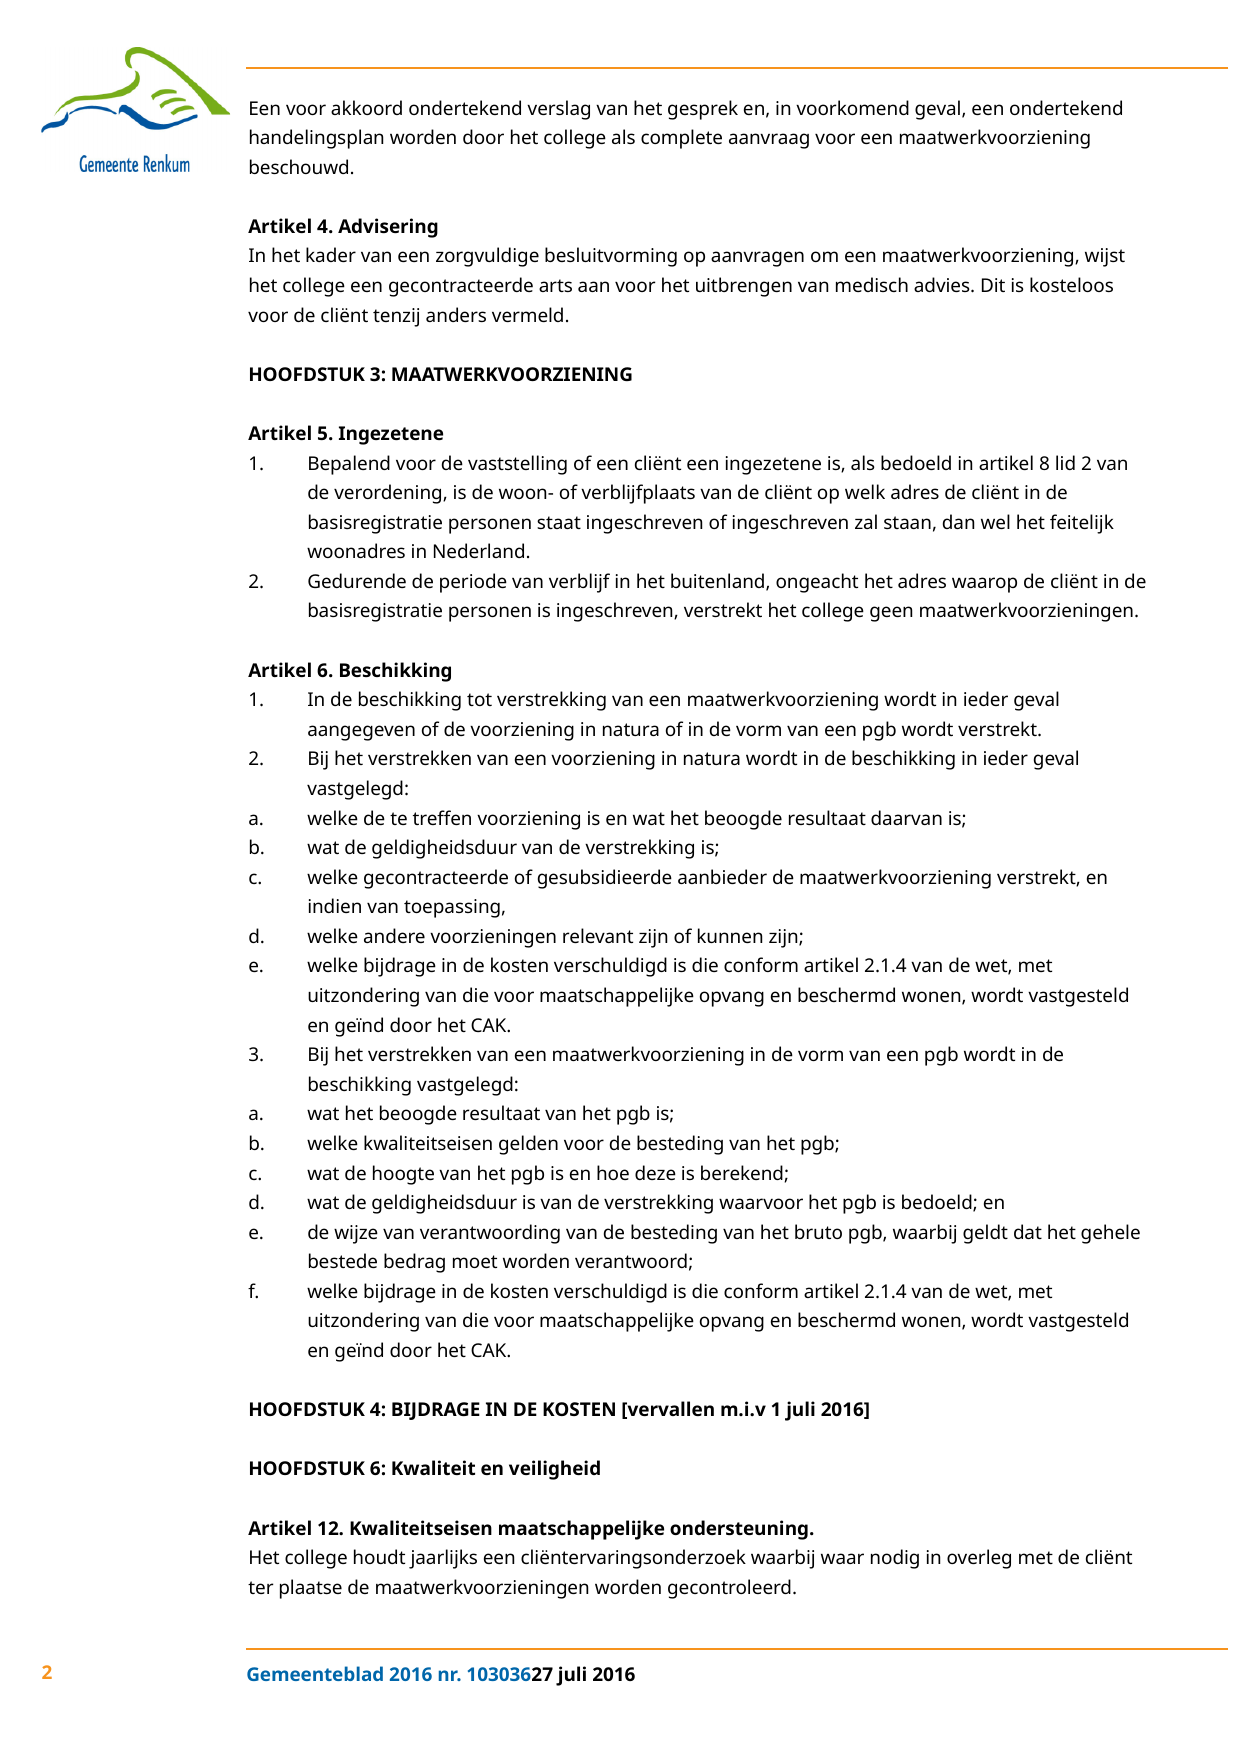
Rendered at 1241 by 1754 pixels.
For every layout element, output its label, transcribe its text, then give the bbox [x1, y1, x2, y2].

list Bij het verstrekken van een voorziening in natura wordt in de beschikking in ieder geval vastgelegd: [248, 746, 1152, 801]
text Het college houdt jaarlijks een cliëntervaringsonderzoek waarbij waar nodig in overleg met de cliënt ter plaatse de maatwerkvoorzieningen worden gecontroleerd. [248, 1544, 1152, 1600]
text Een voor akkoord ondertekend verslag van het gesprek en, in voorkomend geval, een ondertekend handelingsplan worden door het college als complete aanvraag voor een maatwerkvoorziening beschouwd. [248, 95, 1152, 180]
list wat de hoogte van het pgb is en hoe deze is berekend; [248, 1160, 1152, 1186]
list welke kwaliteitseisen gelden voor de besteding van het pgb; [248, 1130, 1152, 1156]
text HOOFDSTUK 4: BIJDRAGE IN DE KOSTEN [vervallen m.i.v 1 juli 2016] [248, 1396, 1152, 1422]
text Artikel 6. Beschikking [248, 657, 1152, 683]
list wat het beoogde resultaat van het pgb is; [248, 1101, 1152, 1126]
text In het kader van een zorgvuldige besluitvorming op aanvragen om een maatwerkvoorziening, wijst het college een gecontracteerde arts aan voor het uitbrengen van medisch advies. Dit is kosteloos voor de cliënt tenzij anders vermeld. [248, 243, 1152, 328]
list wat de geldigheidsduur is van de verstrekking waarvoor het pgb is bedoeld; en [248, 1189, 1152, 1215]
list wat de geldigheidsduur van de verstrekking is; [248, 834, 1152, 860]
text HOOFDSTUK 6: Kwaliteit en veiligheid [248, 1456, 1152, 1481]
list Gedurende de periode van verblijf in het buitenland, ongeacht het adres waarop de cliënt in de basisregistratie personen is ingeschreven, verstrekt het college geen maatwerkvoorzieningen. [248, 568, 1152, 623]
list welke bijdrage in de kosten verschuldigd is die conform artikel 2.1.4 van de wet, met uitzondering van die voor maatschappelijke opvang en beschermd wonen, wordt vastgesteld en geïnd door het CAK. [248, 953, 1152, 1038]
list de wijze van verantwoording van de besteding van het bruto pgb, waarbij geldt dat het gehele bestede bedrag moet worden verantwoord; [248, 1219, 1152, 1274]
list welke de te treffen voorziening is en wat het beoogde resultaat daarvan is; [248, 805, 1152, 831]
list welke bijdrage in de kosten verschuldigd is die conform artikel 2.1.4 van de wet, met uitzondering van die voor maatschappelijke opvang en beschermd wonen, wordt vastgesteld en geïnd door het CAK. [248, 1278, 1152, 1363]
text Artikel 12. Kwaliteitseisen maatschappelijke ondersteuning. [248, 1515, 1152, 1541]
picture [41, 47, 231, 172]
list In de beschikking tot verstrekking van een maatwerkvoorziening wordt in ieder geval aangegeven of de voorziening in natura of in de vorm van een pgb wordt verstrekt. [248, 686, 1152, 742]
list Bepalend voor de vaststelling of een cliënt een ingezetene is, als bedoeld in artikel 8 lid 2 van de verordening, is de woon- of verblijfplaats van de cliënt op welk adres de cliënt in de basisregistratie personen staat ingeschreven of ingeschreven zal staan, dan wel het feitelijk woonadres in Nederland. [248, 450, 1152, 564]
list welke gecontracteerde of gesubsidieerde aanbieder de maatwerkvoorziening verstrekt, en indien van toepassing, [248, 864, 1152, 919]
text HOOFDSTUK 3: MAATWERKVOORZIENING [248, 361, 1152, 387]
text Artikel 5. Ingezetene [248, 420, 1152, 446]
list Bij het verstrekken van een maatwerkvoorziening in de vorm van een pgb wordt in de beschikking vastgelegd: [248, 1041, 1152, 1097]
list welke andere voorzieningen relevant zijn of kunnen zijn; [248, 923, 1152, 949]
text Artikel 4. Advisering [248, 213, 1152, 239]
